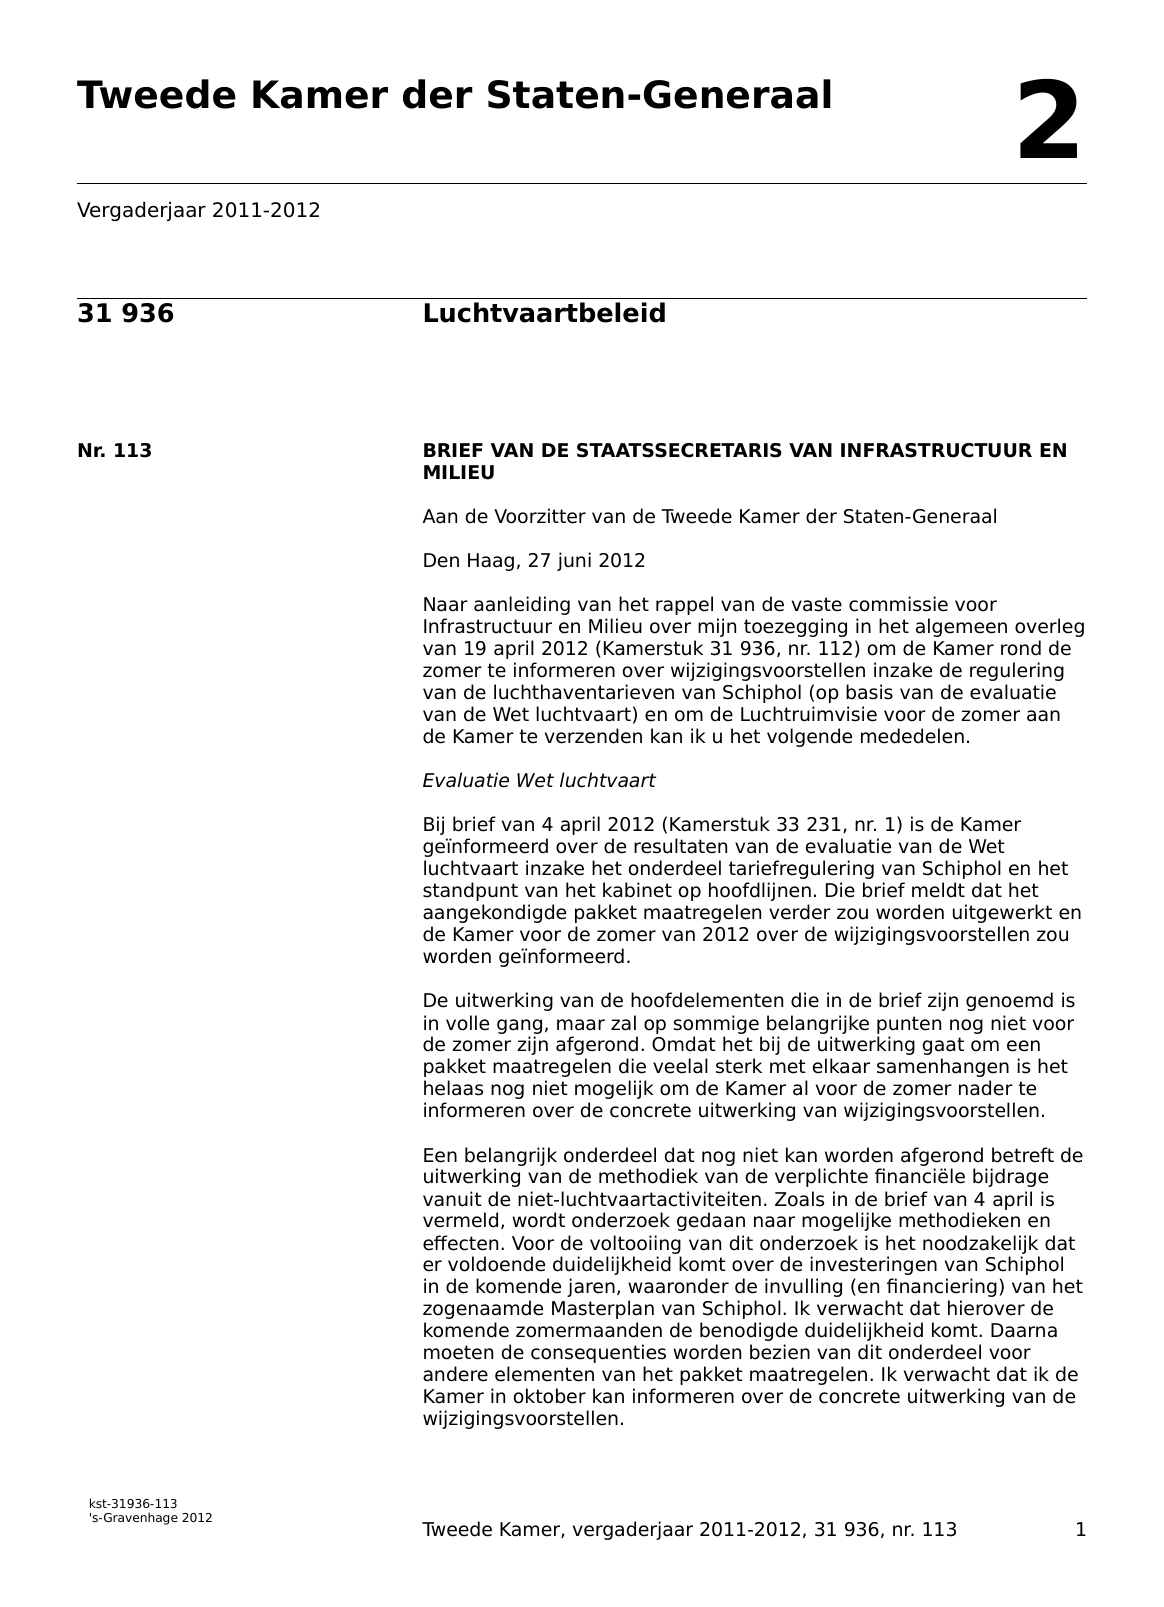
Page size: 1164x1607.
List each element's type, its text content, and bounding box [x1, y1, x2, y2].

text De uitwerking van de hoofdelementen die in de brief zijn genoemd is in volle gang, maar zal op sommige belangrijke punten nog niet voor de zomer zijn afgerond. Omdat het bij de uitwerking gaat om een pakket maatregelen die veelal sterk met elkaar samenhangen is het helaas nog niet mogelijk om de Kamer al voor de zomer nader te informeren over de concrete uitwerking van wijzigingsvoorstellen. [422, 990, 1087, 1122]
subtitle Evaluatie Wet luchtvaart [422, 770, 1087, 792]
table_header 2 [886, 59, 1087, 183]
text Bij brief van 4 april 2012 (Kamerstuk 33 231, nr. 1) is de Kamer geïnformeerd over de resultaten van de evaluatie van de Wet luchtvaart inzake het onderdeel tariefregulering van Schiphol en het standpunt van het kabinet op hoofdlijnen. Die brief meldt dat het aangekondigde pakket maatregelen verder zou worden uitgewerkt en de Kamer voor de zomer van 2012 over de wijzigingsvoorstellen zou worden geïnformeerd. [422, 814, 1087, 968]
table_header Tweede Kamer der Staten-Generaal [77, 59, 886, 183]
text kst-31936-113 [88, 1497, 323, 1511]
text 's-Gravenhage 2012 [88, 1511, 323, 1525]
text Den Haag, 27 juni 2012 [422, 550, 1087, 572]
subtitle 31 936 Luchtvaartbeleid [77, 299, 1087, 329]
text Aan de Voorzitter van de Tweede Kamer der Staten-Generaal [422, 506, 1087, 528]
text Naar aanleiding van het rappel van de vaste commissie voor Infrastructuur en Milieu over mijn toezegging in het algemeen overleg van 19 april 2012 (Kamerstuk 31 936, nr. 112) om de Kamer rond de zomer te informeren over wijzigingsvoorstellen inzake de regulering van de luchthaventarieven van Schiphol (op basis van de evaluatie van de Wet luchtvaart) en om de Luchtruimvisie voor de zomer aan de Kamer te verzenden kan ik u het volgende mededelen. [422, 594, 1087, 748]
table_cell Vergaderjaar 2011-2012 [77, 184, 1087, 298]
text Een belangrijk onderdeel dat nog niet kan worden afgerond betreft de uitwerking van de methodiek van de verplichte financiële bijdrage vanuit de niet-luchtvaartactiviteiten. Zoals in de brief van 4 april is vermeld, wordt onderzoek gedaan naar mogelijke methodieken en effecten. Voor de voltooiing van dit onderzoek is het noodzakelijk dat er voldoende duidelijkheid komt over de investeringen van Schiphol in de komende jaren, waaronder de invulling (en financiering) van het zogenaamde Masterplan van Schiphol. Ik verwacht dat hierover de komende zomermaanden de benodigde duidelijkheid komt. Daarna moeten de consequenties worden bezien van dit onderdeel voor andere elementen van het pakket maatregelen. Ik verwacht dat ik de Kamer in oktober kan informeren over de concrete uitwerking van de wijzigingsvoorstellen. [422, 1144, 1087, 1430]
subtitle Nr. 113 BRIEF VAN DE STAATSSECRETARIS VAN INFRASTRUCTUUR EN MILIEU [77, 440, 1087, 484]
